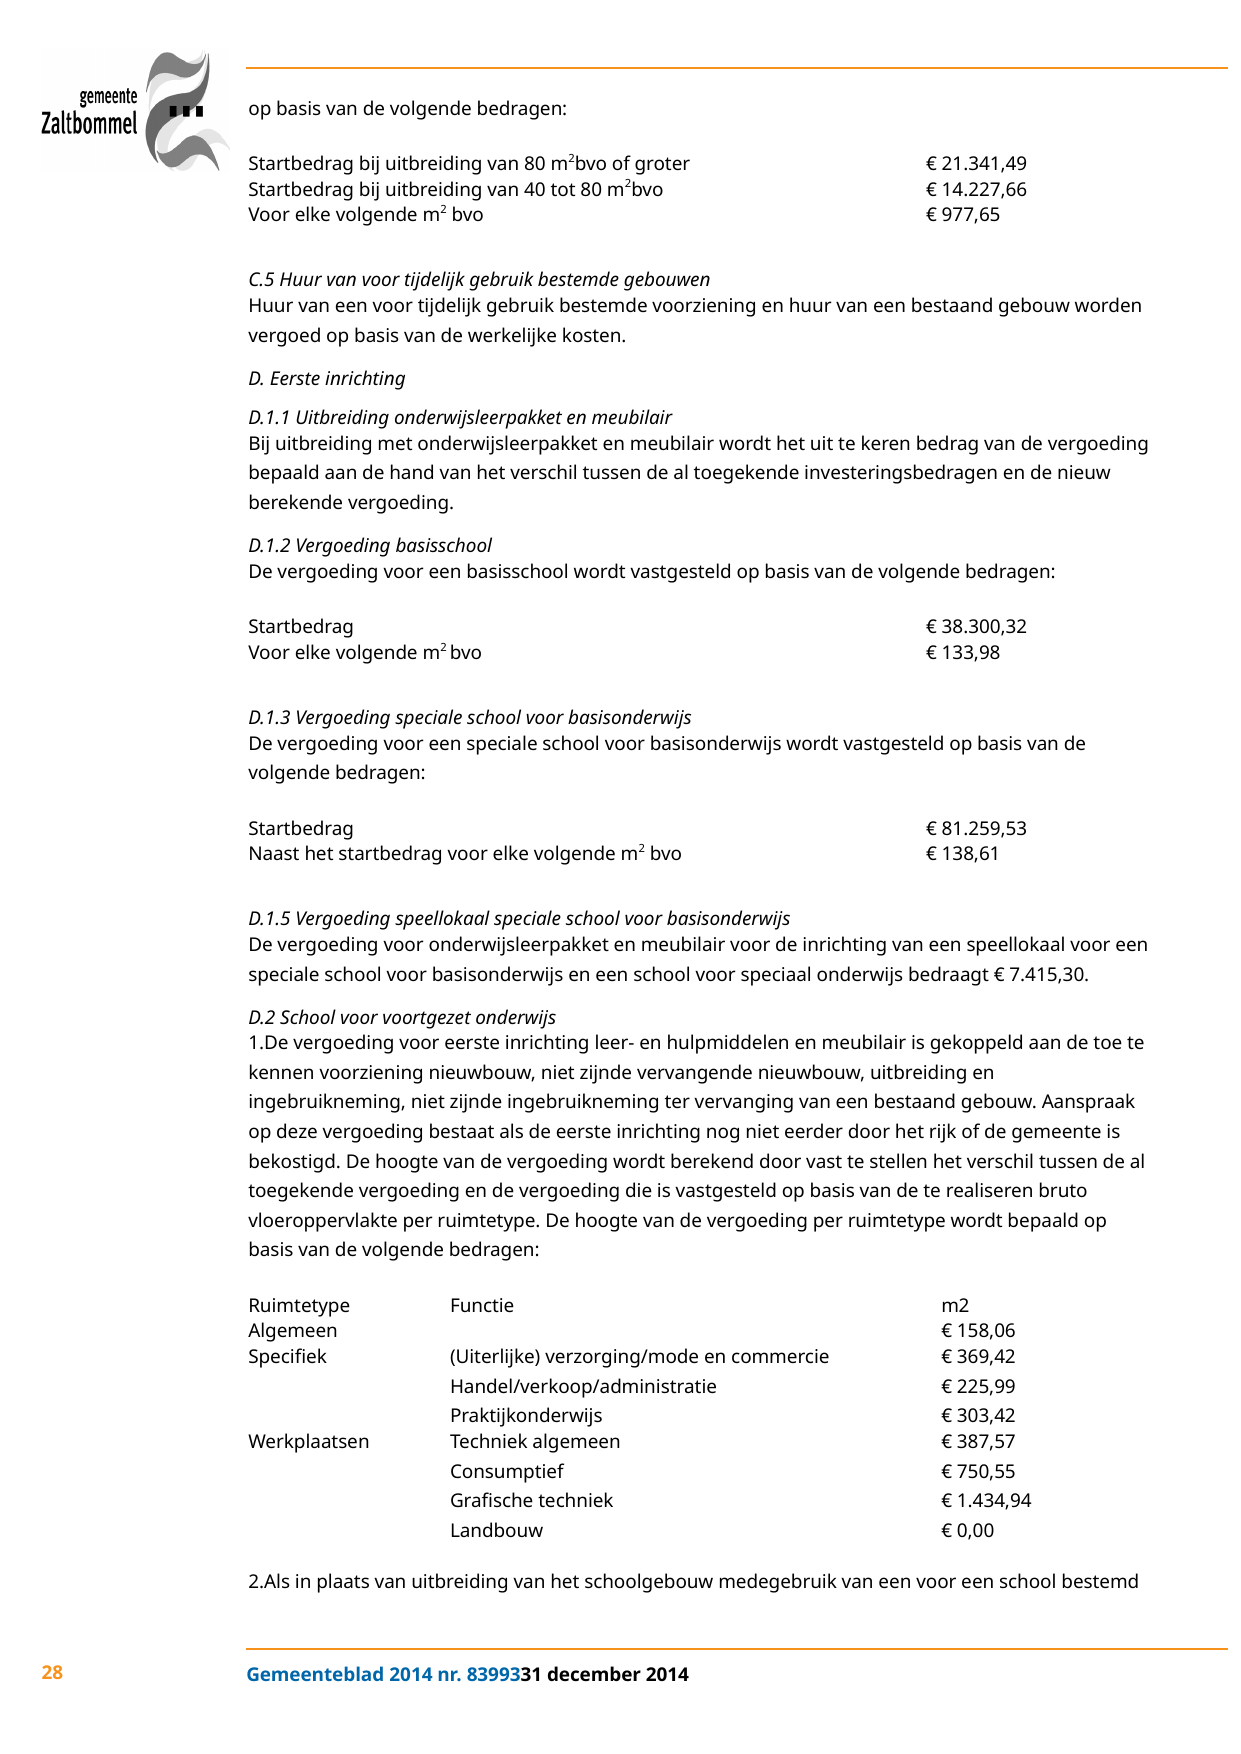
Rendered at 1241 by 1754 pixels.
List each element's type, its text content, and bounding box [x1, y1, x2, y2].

text De vergoeding voor een speciale school voor basisonderwijs wordt vastgesteld op basis van de volgende bedragen: [248, 730, 1152, 785]
text 1.De vergoeding voor eerste inrichting leer- en hulpmiddelen en meubilair is gekoppeld aan de toe te kennen voorziening nieuwbouw, niet zijnde vervangende nieuwbouw, uitbreiding en ingebruikneming, niet zijnde ingebruikneming ter vervanging van een bestaand gebouw. Aanspraak op deze vergoeding bestaat als de eerste inrichting nog niet eerder door het rijk of de gemeente is bekostigd. De hoogte van de vergoeding wordt berekend door vast te stellen het verschil tussen de al toegekende vergoeding en de vergoeding die is vastgesteld op basis van de te realiseren bruto vloeroppervlakte per ruimtetype. De hoogte van de vergoeding per ruimtetype wordt bepaald op basis van de volgende bedragen: [248, 1029, 1152, 1262]
table_header Functie [450, 1292, 941, 1318]
text Bij uitbreiding met onderwijsleerpakket en meubilair wordt het uit te keren bedrag van de vergoeding bepaald aan de hand van het verschil tussen de al toegekende investeringsbedragen en de nieuw berekende vergoeding. [248, 430, 1152, 515]
table_cell € 387,57 € 750,55 € 1.434,94 € 0,00 [941, 1428, 1152, 1543]
table_cell Werkplaatsen [248, 1428, 450, 1543]
table_cell Startbedrag bij uitbreiding van 40 tot 80 m2bvo [248, 176, 926, 202]
table_cell € 369,42 € 225,99 € 303,42 [941, 1344, 1152, 1428]
picture [41, 47, 231, 172]
table_header Startbedrag bij uitbreiding van 80 m2bvo of groter [248, 150, 926, 176]
table_cell Specifiek [248, 1344, 450, 1428]
text De vergoeding voor een basisschool wordt vastgesteld op basis van de volgende bedragen: [248, 558, 1152, 584]
text C.5 Huur van voor tijdelijk gebruik bestemde gebouwen [248, 267, 1152, 292]
text D.1.2 Vergoeding basisschool [248, 532, 1152, 558]
text D. Eerste inrichting [248, 365, 1152, 391]
table_cell € 133,98 [926, 639, 1152, 665]
table_cell (Uiterlijke) verzorging/mode en commercie Handel/verkoop/administratie Praktijkonderwijs [450, 1344, 941, 1428]
table_cell € 158,06 [941, 1318, 1152, 1343]
table_header Startbedrag [248, 815, 926, 840]
table_header m2 [941, 1292, 1152, 1318]
text 2.Als in plaats van uitbreiding van het schoolgebouw medegebruik van een voor een school bestemd [248, 1568, 1152, 1594]
table_cell Techniek algemeen Consumptief Grafische techniek Landbouw [450, 1428, 941, 1543]
table_header € 38.300,32 [926, 613, 1152, 639]
table_header Ruimtetype [248, 1292, 450, 1318]
table_cell Voor elke volgende m2 bvo [248, 639, 926, 665]
table_cell Naast het startbedrag voor elke volgende m2 bvo [248, 840, 926, 866]
text D.1.1 Uitbreiding onderwijsleerpakket en meubilair [248, 404, 1152, 430]
table_header € 81.259,53 [926, 815, 1152, 840]
table_cell € 977,65 [926, 202, 1152, 227]
text op basis van de volgende bedragen: [248, 95, 1152, 121]
table_cell € 14.227,66 [926, 176, 1152, 202]
text De vergoeding voor onderwijsleerpakket en meubilair voor de inrichting van een speellokaal voor een speciale school voor basisonderwijs en een school voor speciaal onderwijs bedraagt € 7.415,30. [248, 931, 1152, 986]
table_header Startbedrag [248, 613, 926, 639]
table_cell [450, 1318, 941, 1343]
table_cell € 138,61 [926, 840, 1152, 866]
text Huur van een voor tijdelijk gebruik bestemde voorziening en huur van een bestaand gebouw worden vergoed op basis van de werkelijke kosten. [248, 292, 1152, 348]
text D.1.5 Vergoeding speellokaal speciale school voor basisonderwijs [248, 905, 1152, 931]
table_header € 21.341,49 [926, 150, 1152, 176]
text D.1.3 Vergoeding speciale school voor basisonderwijs [248, 704, 1152, 730]
text D.2 School voor voortgezet onderwijs [248, 1004, 1152, 1029]
table_cell Algemeen [248, 1318, 450, 1343]
table_cell Voor elke volgende m2 bvo [248, 202, 926, 227]
